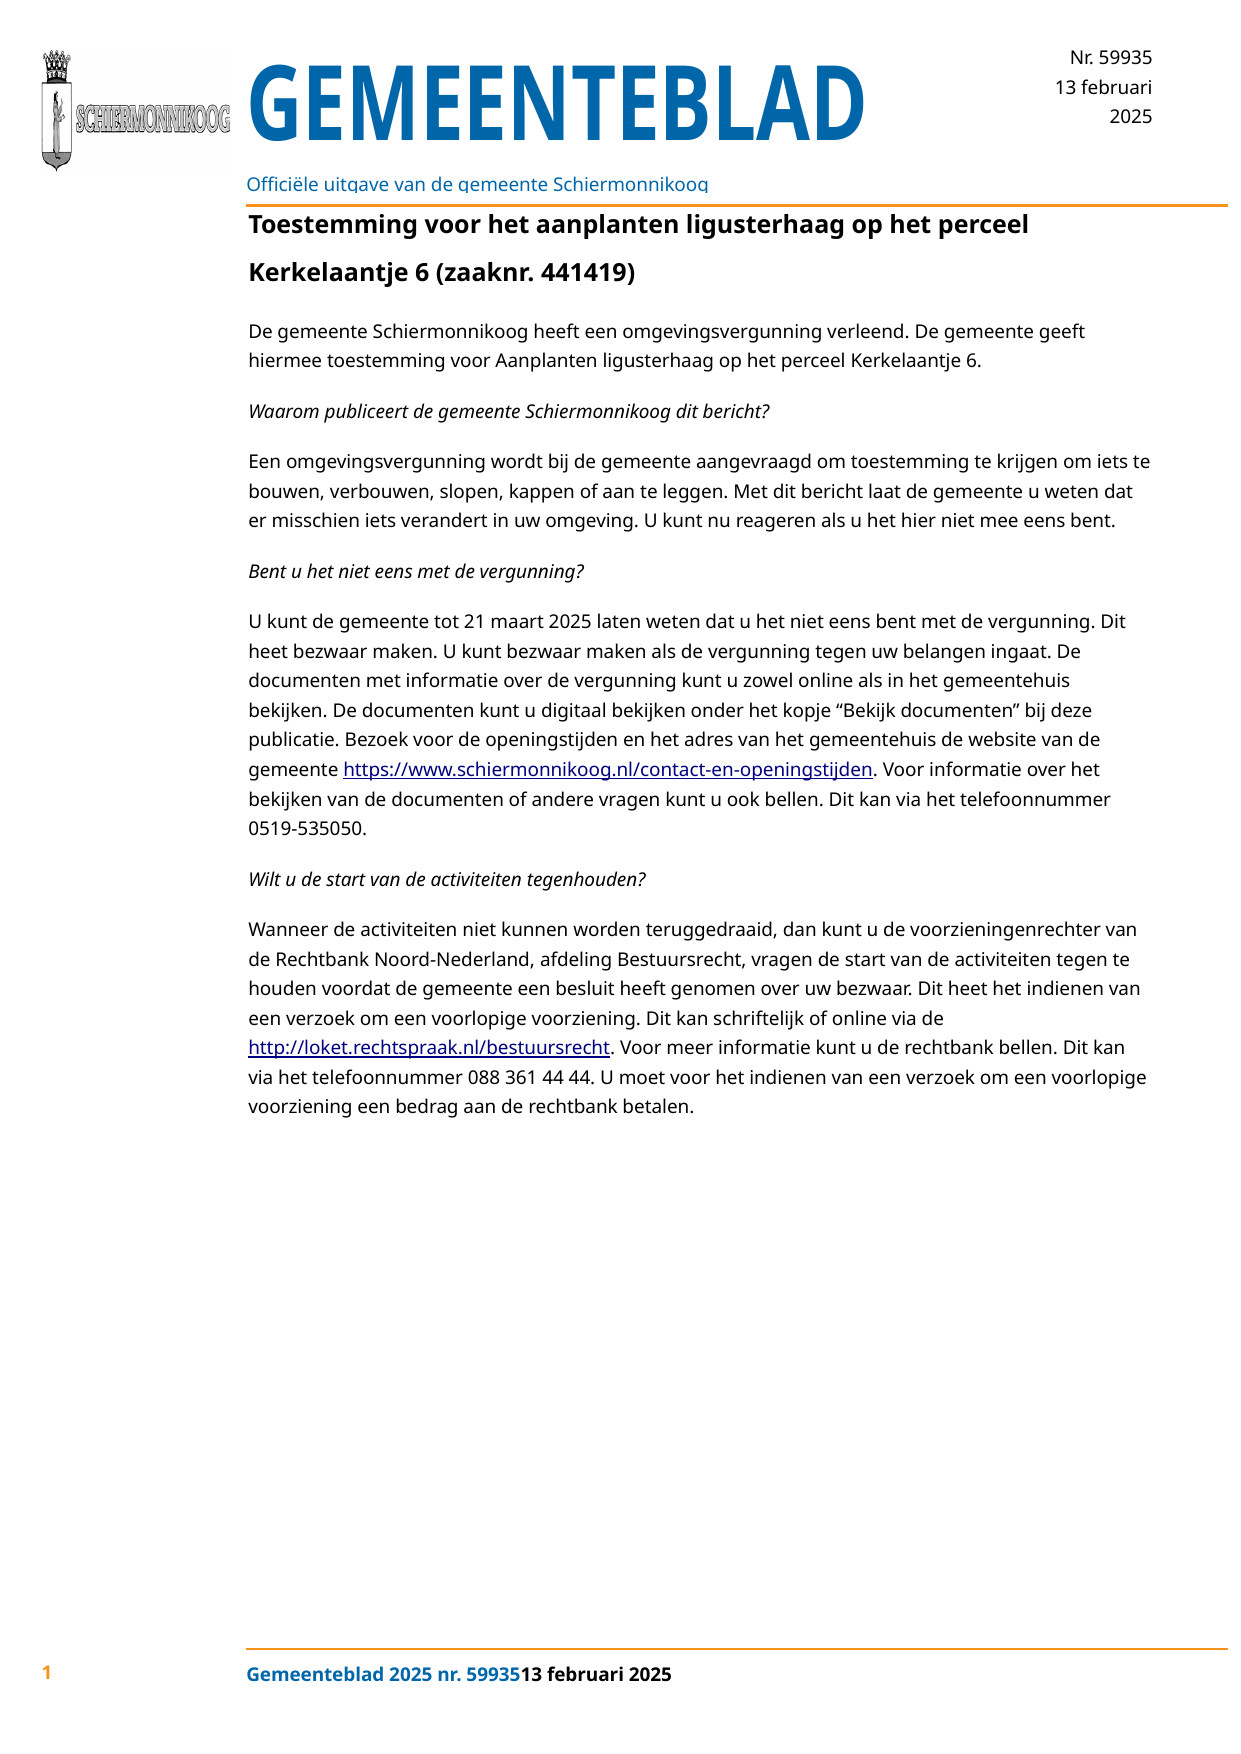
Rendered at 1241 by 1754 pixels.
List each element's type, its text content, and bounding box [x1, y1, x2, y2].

text U kunt de gemeente tot 21 maart 2025 laten weten dat u het niet eens bent met de vergunning. Dit heet bezwaar maken. U kunt bezwaar maken als de vergunning tegen uw belangen ingaat. De documenten met informatie over de vergunning kunt u zowel online als in het gemeentehuis bekijken. De documenten kunt u digitaal bekijken onder het kopje “Bekijk documenten” bij deze publicatie. Bezoek voor de openingstijden en het adres van het gemeentehuis de website van de gemeente https://www.schiermonnikoog.nl/contact-en-openingstijden. Voor informatie over het bekijken van de documenten of andere vragen kunt u ook bellen. Dit kan via het telefoonnummer 0519-535050. [248, 608, 1152, 841]
text Bent u het niet eens met de vergunning? [248, 558, 1152, 584]
text Waarom publiceert de gemeente Schiermonnikoog dit bericht? [248, 398, 1152, 424]
picture [41, 47, 231, 172]
text Wilt u de start van de activiteiten tegenhouden? [248, 866, 1152, 892]
text Een omgevingsvergunning wordt bij de gemeente aangevraagd om toestemming te krijgen om iets te bouwen, verbouwen, slopen, kappen of aan te leggen. Met dit bericht laat de gemeente u weten dat er misschien iets verandert in uw omgeving. U kunt nu reageren als u het hier niet mee eens bent. [248, 448, 1152, 533]
text De gemeente Schiermonnikoog heeft een omgevingsvergunning verleend. De gemeente geeft hiermee toestemming voor Aanplanten ligusterhaag op het perceel Kerkelaantje 6. [248, 318, 1152, 373]
text Toestemming voor het aanplanten ligusterhaag op het perceel Kerkelaantje 6 (zaaknr. 441419) [248, 207, 1152, 288]
text Wanneer de activiteiten niet kunnen worden teruggedraaid, dan kunt u de voorzieningenrechter van de Rechtbank Noord-Nederland, afdeling Bestuursrecht, vragen de start van de activiteiten tegen te houden voordat de gemeente een besluit heeft genomen over uw bezwaar. Dit heet het indienen van een verzoek om een voorlopige voorziening. Dit kan schriftelijk of online via de http://loket.rechtspraak.nl/bestuursrecht. Voor meer informatie kunt u de rechtbank bellen. Dit kan via het telefoonnummer 088 361 44 44. U moet voor het indienen van een verzoek om een voorlopige voorziening een bedrag aan de rechtbank betalen. [248, 916, 1152, 1119]
